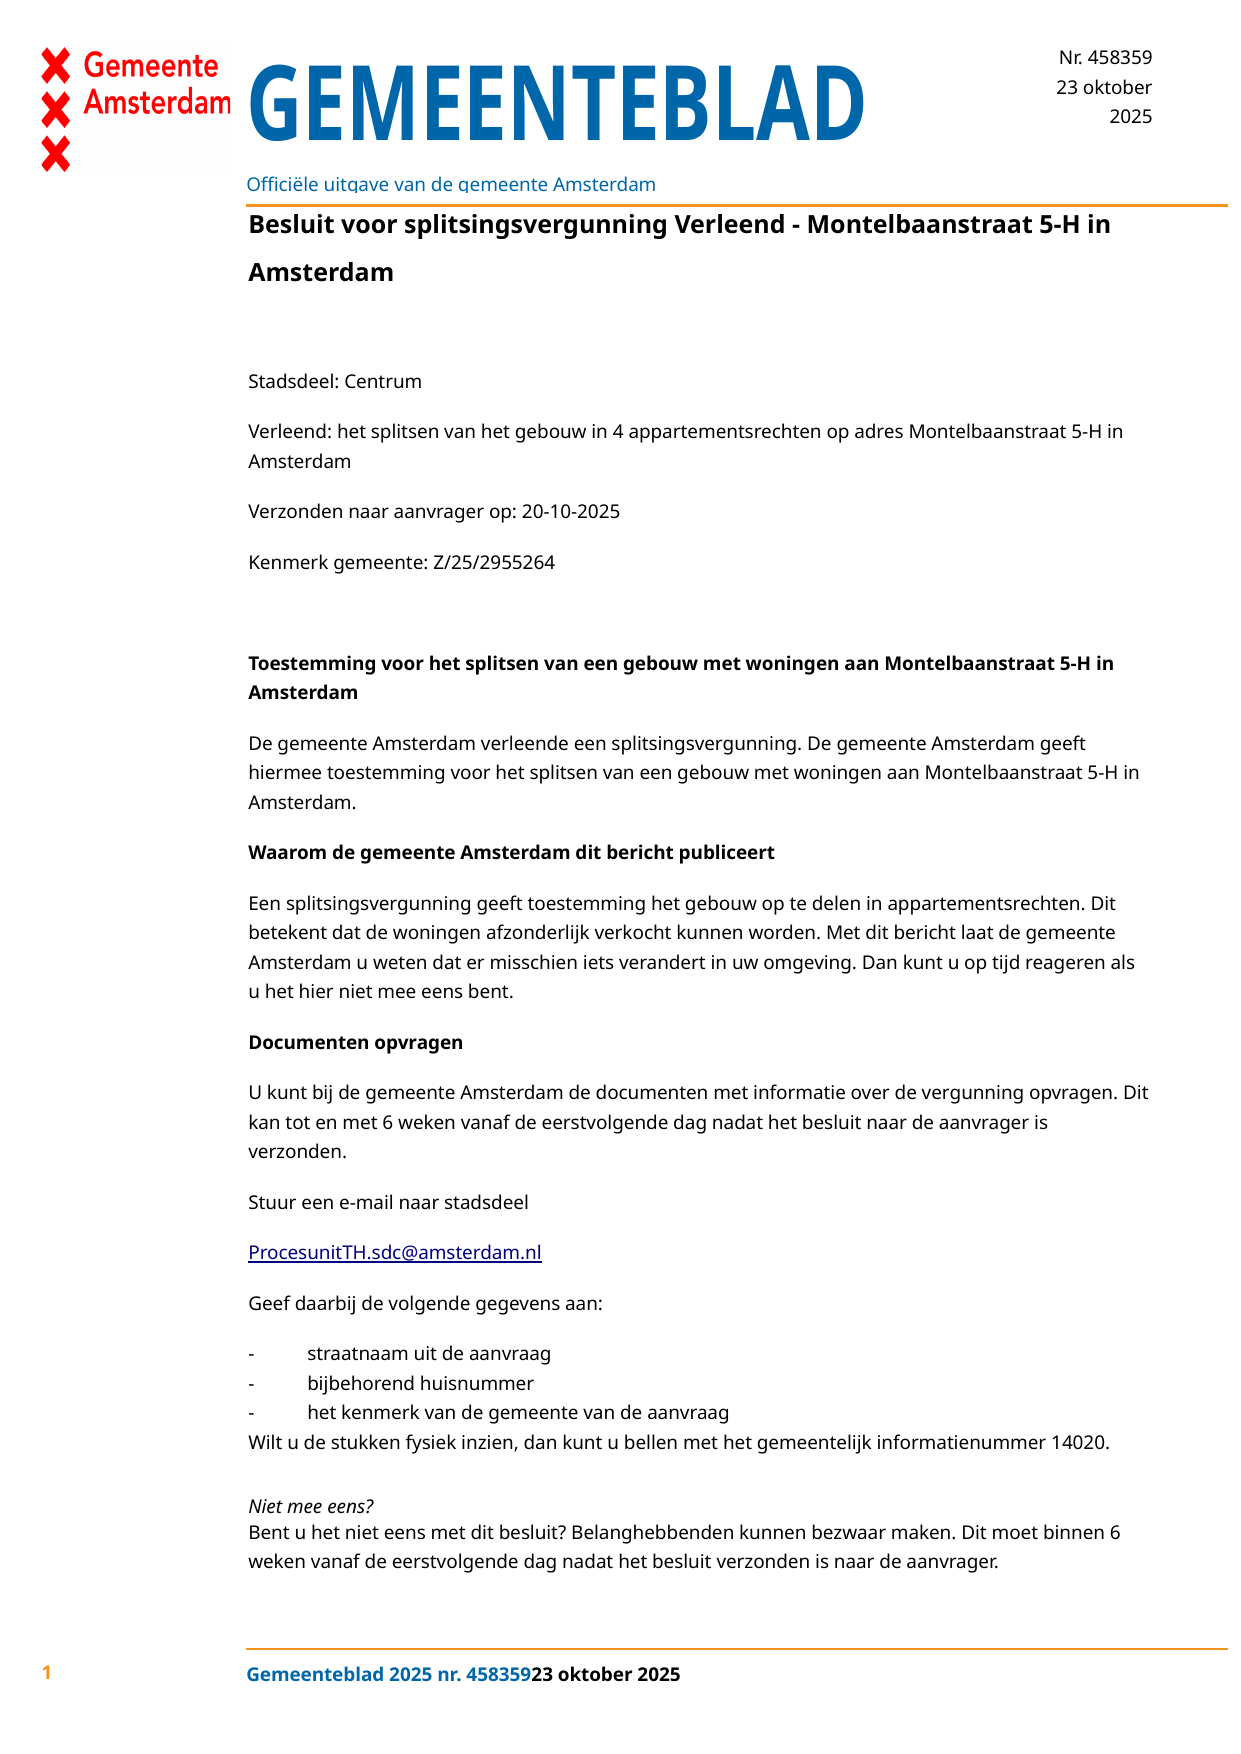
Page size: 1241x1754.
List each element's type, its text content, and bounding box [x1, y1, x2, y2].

list het kenmerk van de gemeente van de aanvraag [248, 1399, 1152, 1425]
text Verleend: het splitsen van het gebouw in 4 appartementsrechten op adres Montelbaanstraat 5-H in Amsterdam [248, 419, 1152, 474]
text Kenmerk gemeente: Z/25/2955264 [248, 549, 1152, 575]
text Niet mee eens? [248, 1493, 1152, 1519]
text U kunt bij de gemeente Amsterdam de documenten met informatie over de vergunning opvragen. Dit kan tot en met 6 weken vanaf de eerstvolgende dag nadat het besluit naar de aanvrager is verzonden. [248, 1079, 1152, 1164]
text Verzonden naar aanvrager op: 20-10-2025 [248, 499, 1152, 524]
text Besluit voor splitsingsvergunning Verleend - Montelbaanstraat 5-H in Amsterdam [248, 207, 1152, 288]
text Geef daarbij de volgende gegevens aan: [248, 1290, 1152, 1316]
list bijbehorend huisnummer [248, 1370, 1152, 1396]
text ProcesunitTH.sdc@amsterdam.nl [248, 1239, 1152, 1265]
text De gemeente Amsterdam verleende een splitsingsvergunning. De gemeente Amsterdam geeft hiermee toestemming voor het splitsen van een gebouw met woningen aan Montelbaanstraat 5-H in Amsterdam. [248, 730, 1152, 815]
list straatnaam uit de aanvraag [248, 1340, 1152, 1366]
text Wilt u de stukken fysiek inzien, dan kunt u bellen met het gemeentelijk informatienummer 14020. [248, 1429, 1152, 1455]
text Toestemming voor het splitsen van een gebouw met woningen aan Montelbaanstraat 5-H in Amsterdam [248, 650, 1152, 705]
text Waarom de gemeente Amsterdam dit bericht publiceert [248, 839, 1152, 865]
picture [41, 47, 231, 172]
text Stadsdeel: Centrum [248, 368, 1152, 394]
text Een splitsingsvergunning geeft toestemming het gebouw op te delen in appartementsrechten. Dit betekent dat de woningen afzonderlijk verkocht kunnen worden. Met dit bericht laat de gemeente Amsterdam u weten dat er misschien iets verandert in uw omgeving. Dan kunt u op tijd reageren als u het hier niet mee eens bent. [248, 890, 1152, 1004]
text Bent u het niet eens met dit besluit? Belanghebbenden kunnen bezwaar maken. Dit moet binnen 6 weken vanaf de eerstvolgende dag nadat het besluit verzonden is naar de aanvrager. [248, 1519, 1152, 1574]
text Stuur een e-mail naar stadsdeel [248, 1189, 1152, 1215]
text Documenten opvragen [248, 1029, 1152, 1055]
